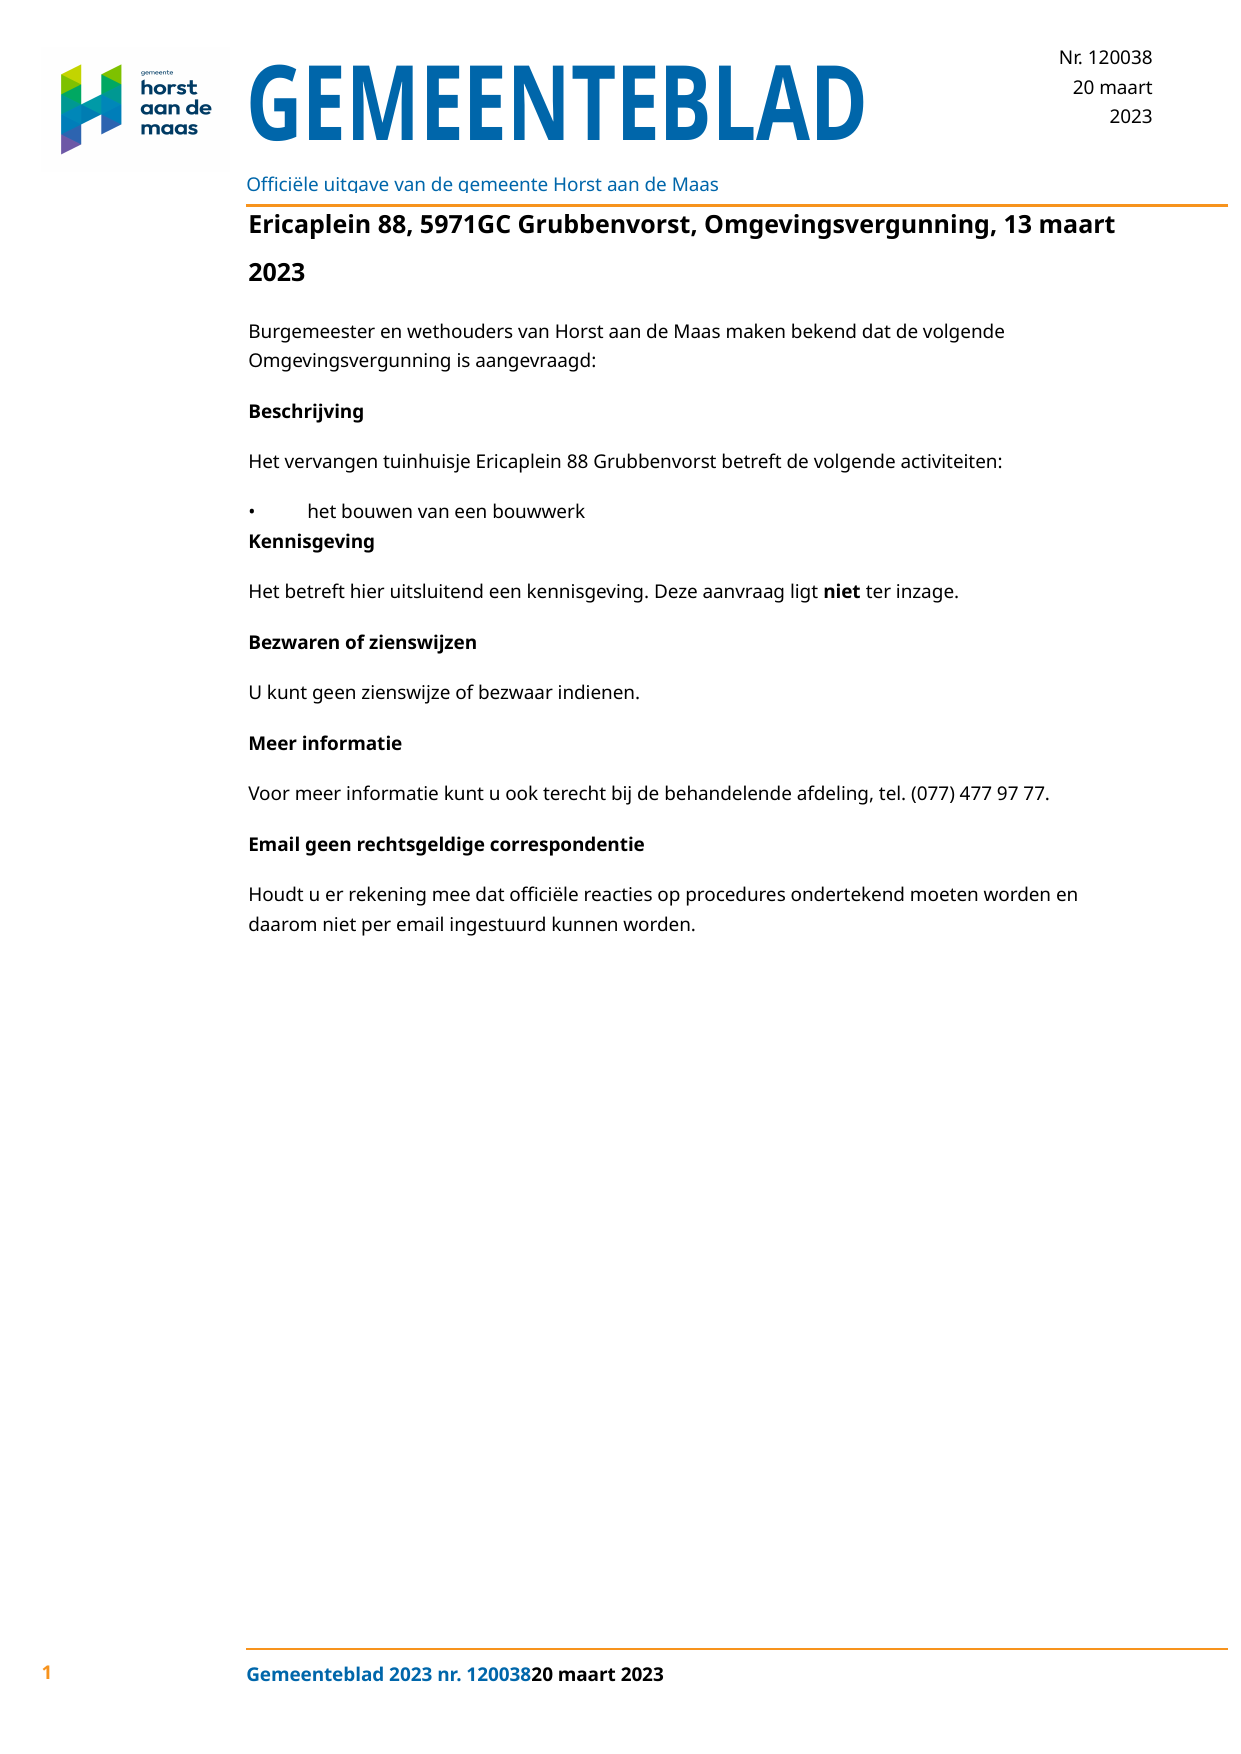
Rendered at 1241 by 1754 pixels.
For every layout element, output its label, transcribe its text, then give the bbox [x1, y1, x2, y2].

text Meer informatie [248, 730, 1152, 756]
text Email geen rechtsgeldige correspondentie [248, 831, 1152, 857]
picture [41, 47, 231, 172]
text Burgemeester en wethouders van Horst aan de Maas maken bekend dat de volgende Omgevingsvergunning is aangevraagd: [248, 318, 1152, 373]
text U kunt geen zienswijze of bezwaar indienen. [248, 679, 1152, 705]
text Houdt u er rekening mee dat officiële reacties op procedures ondertekend moeten worden en daarom niet per email ingestuurd kunnen worden. [248, 881, 1152, 937]
text Bezwaren of zienswijzen [248, 629, 1152, 655]
text Kennisgeving [248, 528, 1152, 554]
text Voor meer informatie kunt u ook terecht bij de behandelende afdeling, tel. (077) 477 97 77. [248, 780, 1152, 806]
text Het vervangen tuinhuisje Ericaplein 88 Grubbenvorst betreft de volgende activiteiten: [248, 448, 1152, 474]
text Het betreft hier uitsluitend een kennisgeving. Deze aanvraag ligt niet ter inzage. [248, 579, 1152, 604]
text Ericaplein 88, 5971GC Grubbenvorst, Omgevingsvergunning, 13 maart 2023 [248, 207, 1152, 288]
list het bouwen van een bouwwerk [248, 499, 1152, 524]
text Beschrijving [248, 398, 1152, 424]
